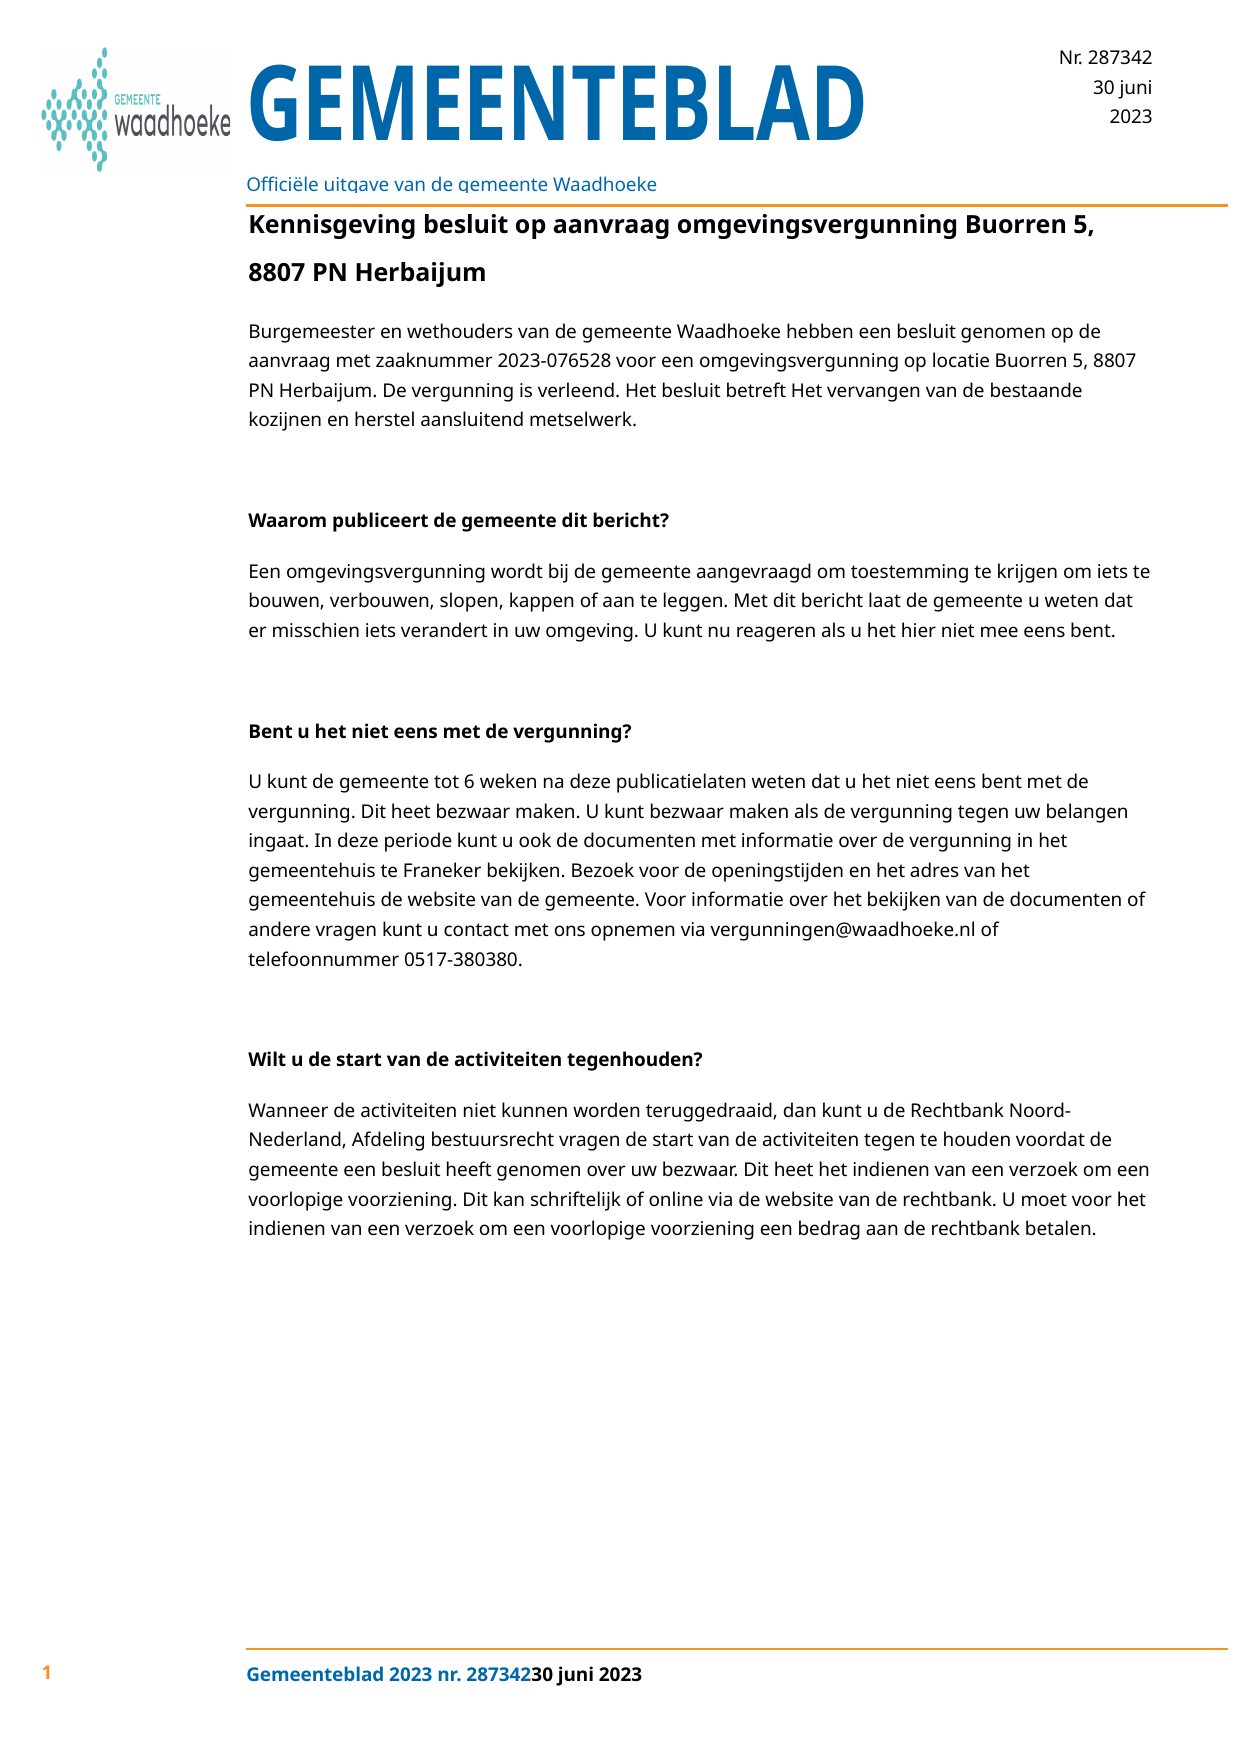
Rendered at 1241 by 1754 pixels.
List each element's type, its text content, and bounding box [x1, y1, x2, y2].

text Wanneer de activiteiten niet kunnen worden teruggedraaid, dan kunt u de Rechtbank Noord-Nederland, Afdeling bestuursrecht vragen de start van de activiteiten tegen te houden voordat de gemeente een besluit heeft genomen over uw bezwaar. Dit heet het indienen van een verzoek om een voorlopige voorziening. Dit kan schriftelijk of online via de website van de rechtbank. U moet voor het indienen van een verzoek om een voorlopige voorziening een bedrag aan de rechtbank betalen. [248, 1097, 1152, 1241]
text Burgemeester en wethouders van de gemeente Waadhoeke hebben een besluit genomen op de aanvraag met zaaknummer 2023-076528 voor een omgevingsvergunning op locatie Buorren 5, 8807 PN Herbaijum. De vergunning is verleend. Het besluit betreft Het vervangen van de bestaande kozijnen en herstel aansluitend metselwerk. [248, 318, 1152, 432]
text Wilt u de start van de activiteiten tegenhouden? [248, 1047, 1152, 1072]
text Een omgevingsvergunning wordt bij de gemeente aangevraagd om toestemming te krijgen om iets te bouwen, verbouwen, slopen, kappen of aan te leggen. Met dit bericht laat de gemeente u weten dat er misschien iets verandert in uw omgeving. U kunt nu reageren als u het hier niet mee eens bent. [248, 558, 1152, 643]
text Bent u het niet eens met de vergunning? [248, 718, 1152, 744]
text Waarom publiceert de gemeente dit bericht? [248, 507, 1152, 533]
text U kunt de gemeente tot 6 weken na deze publicatielaten weten dat u het niet eens bent met de vergunning. Dit heet bezwaar maken. U kunt bezwaar maken als de vergunning tegen uw belangen ingaat. In deze periode kunt u ook de documenten met informatie over de vergunning in het gemeentehuis te Franeker bekijken. Bezoek voor de openingstijden en het adres van het gemeentehuis de website van de gemeente. Voor informatie over het bekijken van de documenten of andere vragen kunt u contact met ons opnemen via vergunningen@waadhoeke.nl of telefoonnummer 0517-380380. [248, 768, 1152, 972]
picture [41, 47, 231, 172]
text Kennisgeving besluit op aanvraag omgevingsvergunning Buorren 5, 8807 PN Herbaijum [248, 207, 1152, 288]
